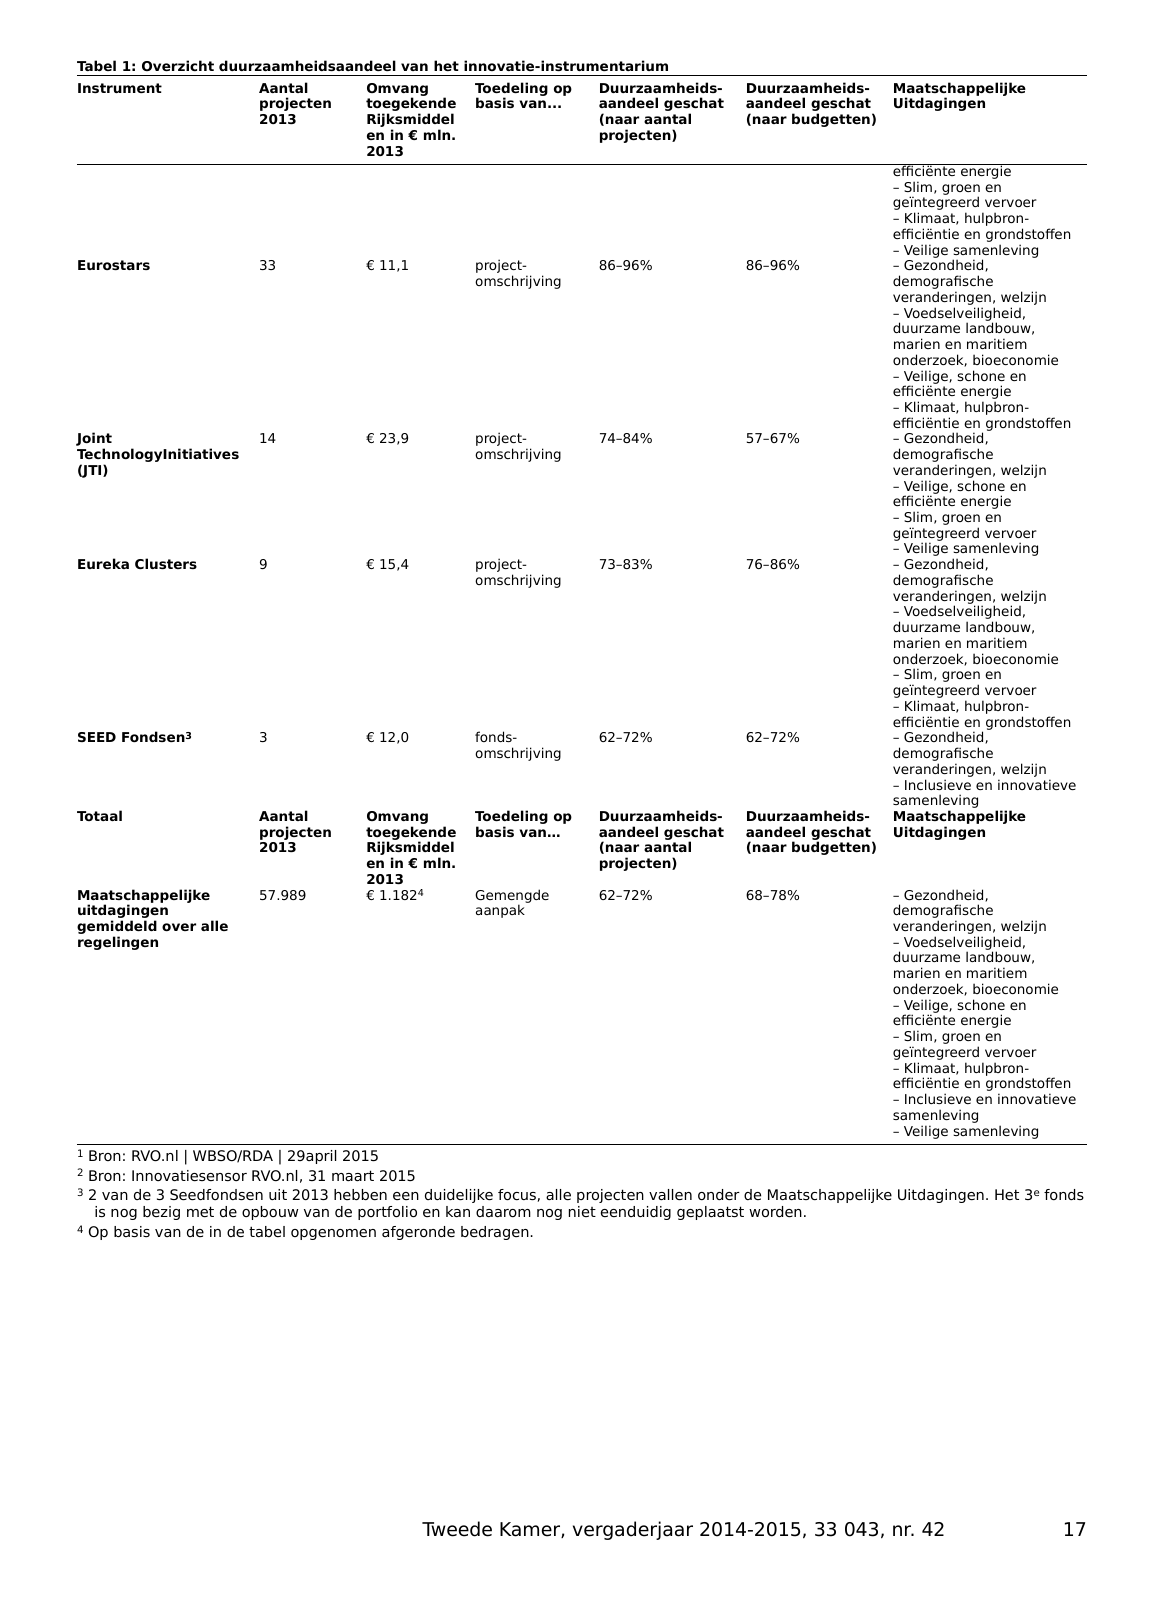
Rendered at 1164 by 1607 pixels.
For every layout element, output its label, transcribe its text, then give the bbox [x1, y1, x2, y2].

table_cell [593, 165, 740, 258]
table_cell Toedeling op basis van... [469, 76, 593, 164]
table_cell Toedeling op basis van… [469, 809, 593, 887]
table_cell [77, 165, 253, 258]
table_cell Aantal projecten 2013 [253, 76, 360, 164]
table_cell Maatschappelijke Uitdagingen [887, 809, 1087, 887]
table_cell – Gezondheid, demografische veranderingen, welzijn – Voedselveiligheid, duurzame landbouw, marien en maritiem onderzoek, bioeconomie – Veilige, schone en efficiënte energie – Klimaat, hulpbron-efficiëntie en grondstoffen [887, 258, 1087, 431]
table_cell 33 [253, 258, 360, 431]
table_cell Omvang toegekende Rijksmiddelen in € mln. 2013 [360, 76, 469, 164]
table_cell € 1.1824 [360, 888, 469, 1144]
table_cell – Gezondheid, demografische veranderingen, welzijn – Veilige, schone en efficiënte energie – Slim, groen en geïntegreerd vervoer – Veilige samenleving [887, 431, 1087, 557]
table_cell [740, 165, 887, 258]
table_cell Maatschappelijke uitdagingen gemiddeld over alle regelingen [77, 888, 253, 1144]
table_cell 57.989 [253, 888, 360, 1144]
table_cell Instrument [77, 76, 253, 164]
table_cell Duurzaamheids-aandeel geschat (naar budgetten) [740, 76, 887, 164]
table_cell 14 [253, 431, 360, 557]
table_cell SEED Fondsen3 [77, 730, 253, 809]
table_cell Duurzaamheids-aandeel geschat (naar aantal projecten) [593, 76, 740, 164]
table_cell project-omschrijving [469, 258, 593, 431]
table_cell – Gezondheid, demografische veranderingen, welzijn – Inclusieve en innovatieve samenleving [887, 730, 1087, 809]
table_cell – Gezondheid, demografische veranderingen, welzijn – Voedselveiligheid, duurzame landbouw, marien en maritiem onderzoek, bioeconomie – Veilige, schone en efficiënte energie – Slim, groen en geïntegreerd vervoer – Klimaat, hulpbron-efficiëntie en grondstoffen – Inclusieve en innovatieve samenleving – Veilige samenleving [887, 888, 1087, 1144]
table_cell 76–86% [740, 557, 887, 730]
table_cell 86–96% [740, 258, 887, 431]
table_cell [469, 165, 593, 258]
table_cell Joint TechnologyInitiatives (JTI) [77, 431, 253, 557]
table_cell Gemengde aanpak [469, 888, 593, 1144]
table_cell 74–84% [593, 431, 740, 557]
table_cell Duurzaamheids-aandeel geschat (naar budgetten) [740, 809, 887, 887]
table_cell 3 [253, 730, 360, 809]
table_cell Maatschappelijke Uitdagingen [887, 76, 1087, 164]
table_cell fonds- omschrijving [469, 730, 593, 809]
table_cell 9 [253, 557, 360, 730]
table_cell € 12,0 [360, 730, 469, 809]
table_cell € 15,4 [360, 557, 469, 730]
table_cell [360, 165, 469, 258]
table_cell project-omschrijving [469, 557, 593, 730]
table_cell 68–78% [740, 888, 887, 1144]
table_cell efficiënte energie – Slim, groen en geïntegreerd vervoer – Klimaat, hulpbron-efficiëntie en grondstoffen – Veilige samenleving [887, 165, 1087, 258]
table_cell 62–72% [593, 730, 740, 809]
table_cell Aantal projecten 2013 [253, 809, 360, 887]
table_cell Omvang toegekende Rijksmiddelen in € mln. 2013 [360, 809, 469, 887]
table_cell project-omschrijving [469, 431, 593, 557]
table_cell Totaal [77, 809, 253, 887]
table_cell – Gezondheid, demografische veranderingen, welzijn – Voedselveiligheid, duurzame landbouw, marien en maritiem onderzoek, bioeconomie – Slim, groen en geïntegreerd vervoer – Klimaat, hulpbron-efficiëntie en grondstoffen [887, 557, 1087, 730]
table_header Tabel 1: Overzicht duurzaamheidsaandeel van het innovatie-instrumentarium [77, 59, 1087, 75]
table_cell 57–67% [740, 431, 887, 557]
table_cell € 11,1 [360, 258, 469, 431]
table_cell Duurzaamheids-aandeel geschat (naar aantal projecten) [593, 809, 740, 887]
table_cell 1 Bron: RVO.nl | WBSO/RDA | 29april 2015 2 Bron: Innovatiesensor RVO.nl, 31 maart 2015 3 2 van de 3 Seedfondsen uit 2013 hebben een duidelijke focus, alle projecten vallen onder de Maatschappelijke Uitdagingen. Het 3e fonds is nog bezig met de opbouw van de portfolio en kan daarom nog niet eenduidig geplaatst worden. 4 Op basis van de in de tabel opgenomen afgeronde bedragen. [77, 1145, 1087, 1241]
table_cell € 23,9 [360, 431, 469, 557]
table_cell 86–96% [593, 258, 740, 431]
table_cell Eurostars [77, 258, 253, 431]
table_cell Eureka Clusters [77, 557, 253, 730]
table_cell 73–83% [593, 557, 740, 730]
table_cell 62–72% [740, 730, 887, 809]
table_cell [253, 165, 360, 258]
table_cell 62–72% [593, 888, 740, 1144]
